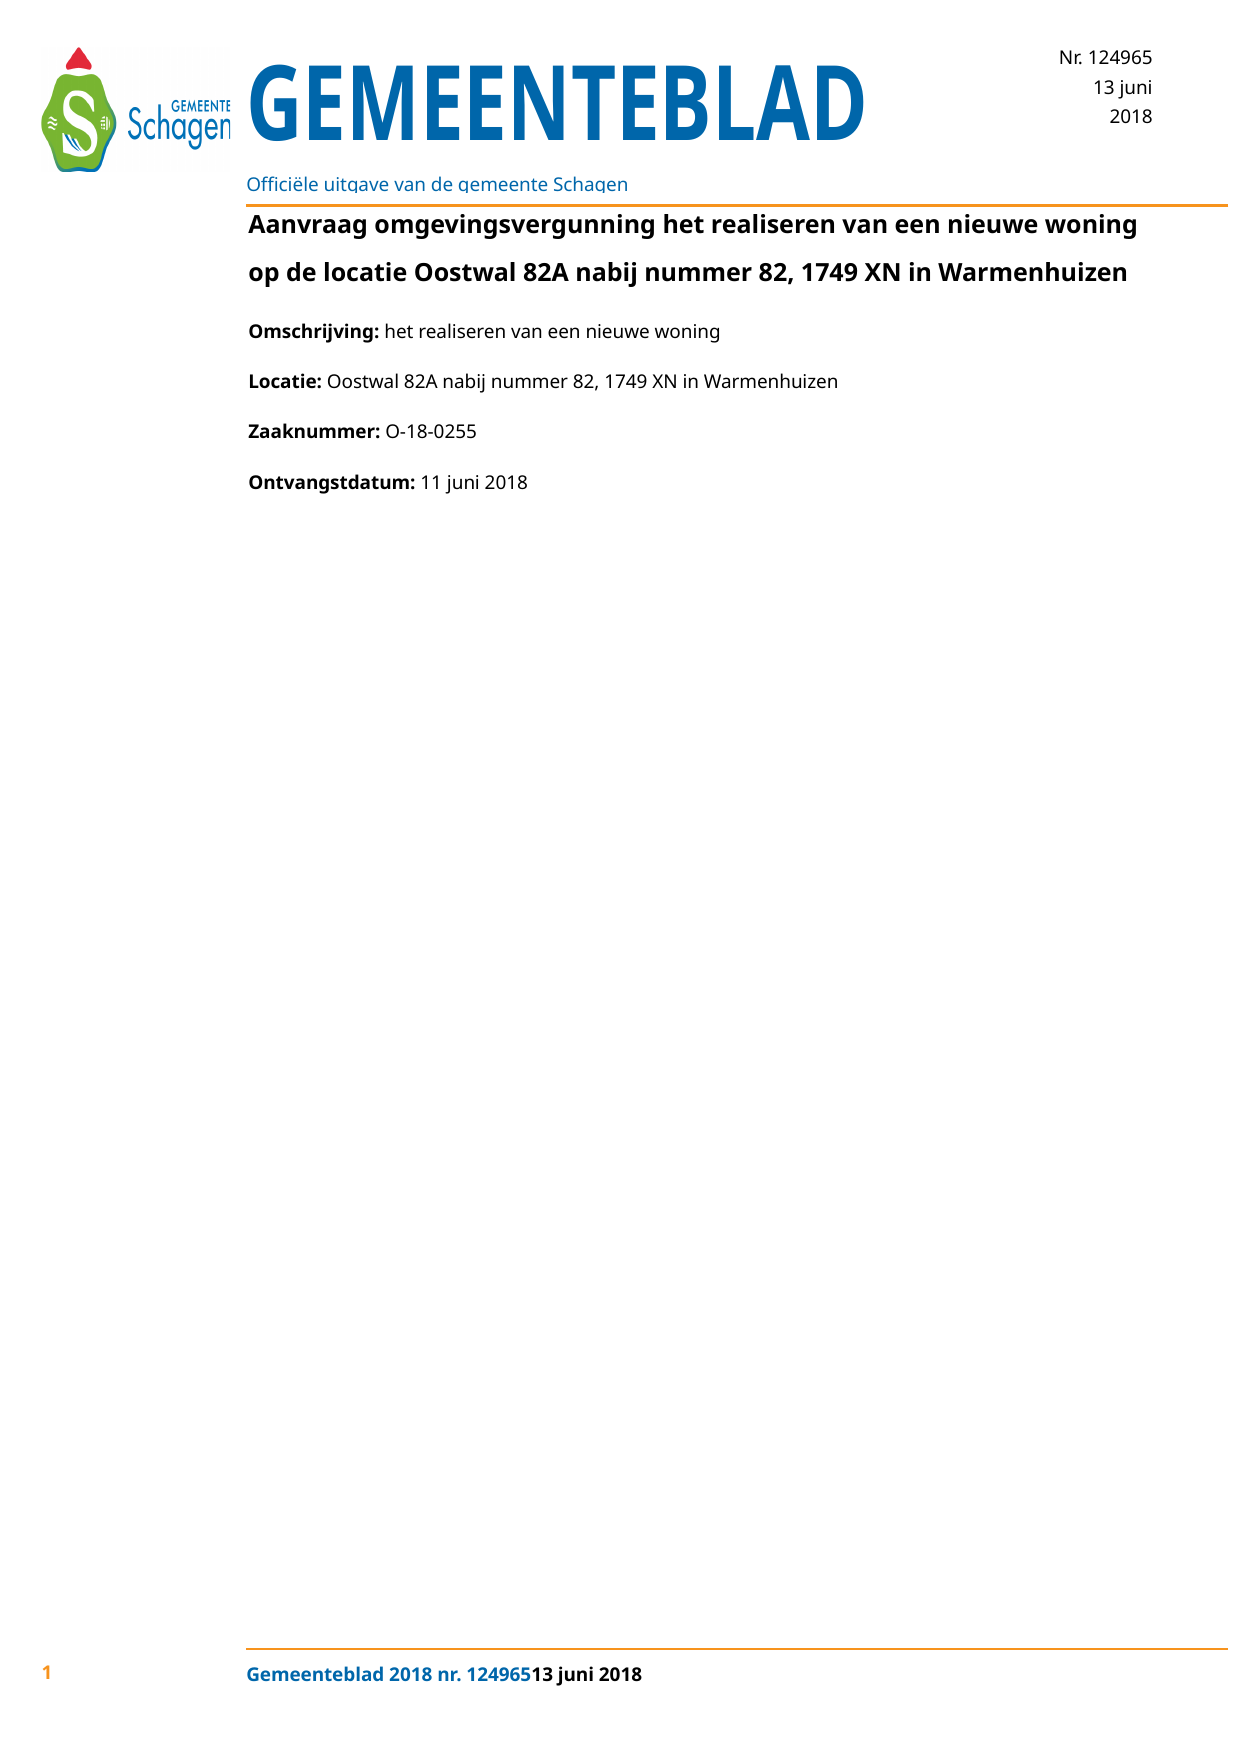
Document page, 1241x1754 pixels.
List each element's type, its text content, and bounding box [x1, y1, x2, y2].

text Aanvraag omgevingsvergunning het realiseren van een nieuwe woning op de locatie Oostwal 82A nabij nummer 82, 1749 XN in Warmenhuizen [248, 207, 1152, 288]
text Locatie: Oostwal 82A nabij nummer 82, 1749 XN in Warmenhuizen [248, 368, 1152, 394]
text Ontvangstdatum: 11 juni 2018 [248, 469, 1152, 495]
text Omschrijving: het realiseren van een nieuwe woning [248, 318, 1152, 344]
picture [41, 47, 231, 172]
text Zaaknummer: O-18-0255 [248, 419, 1152, 444]
